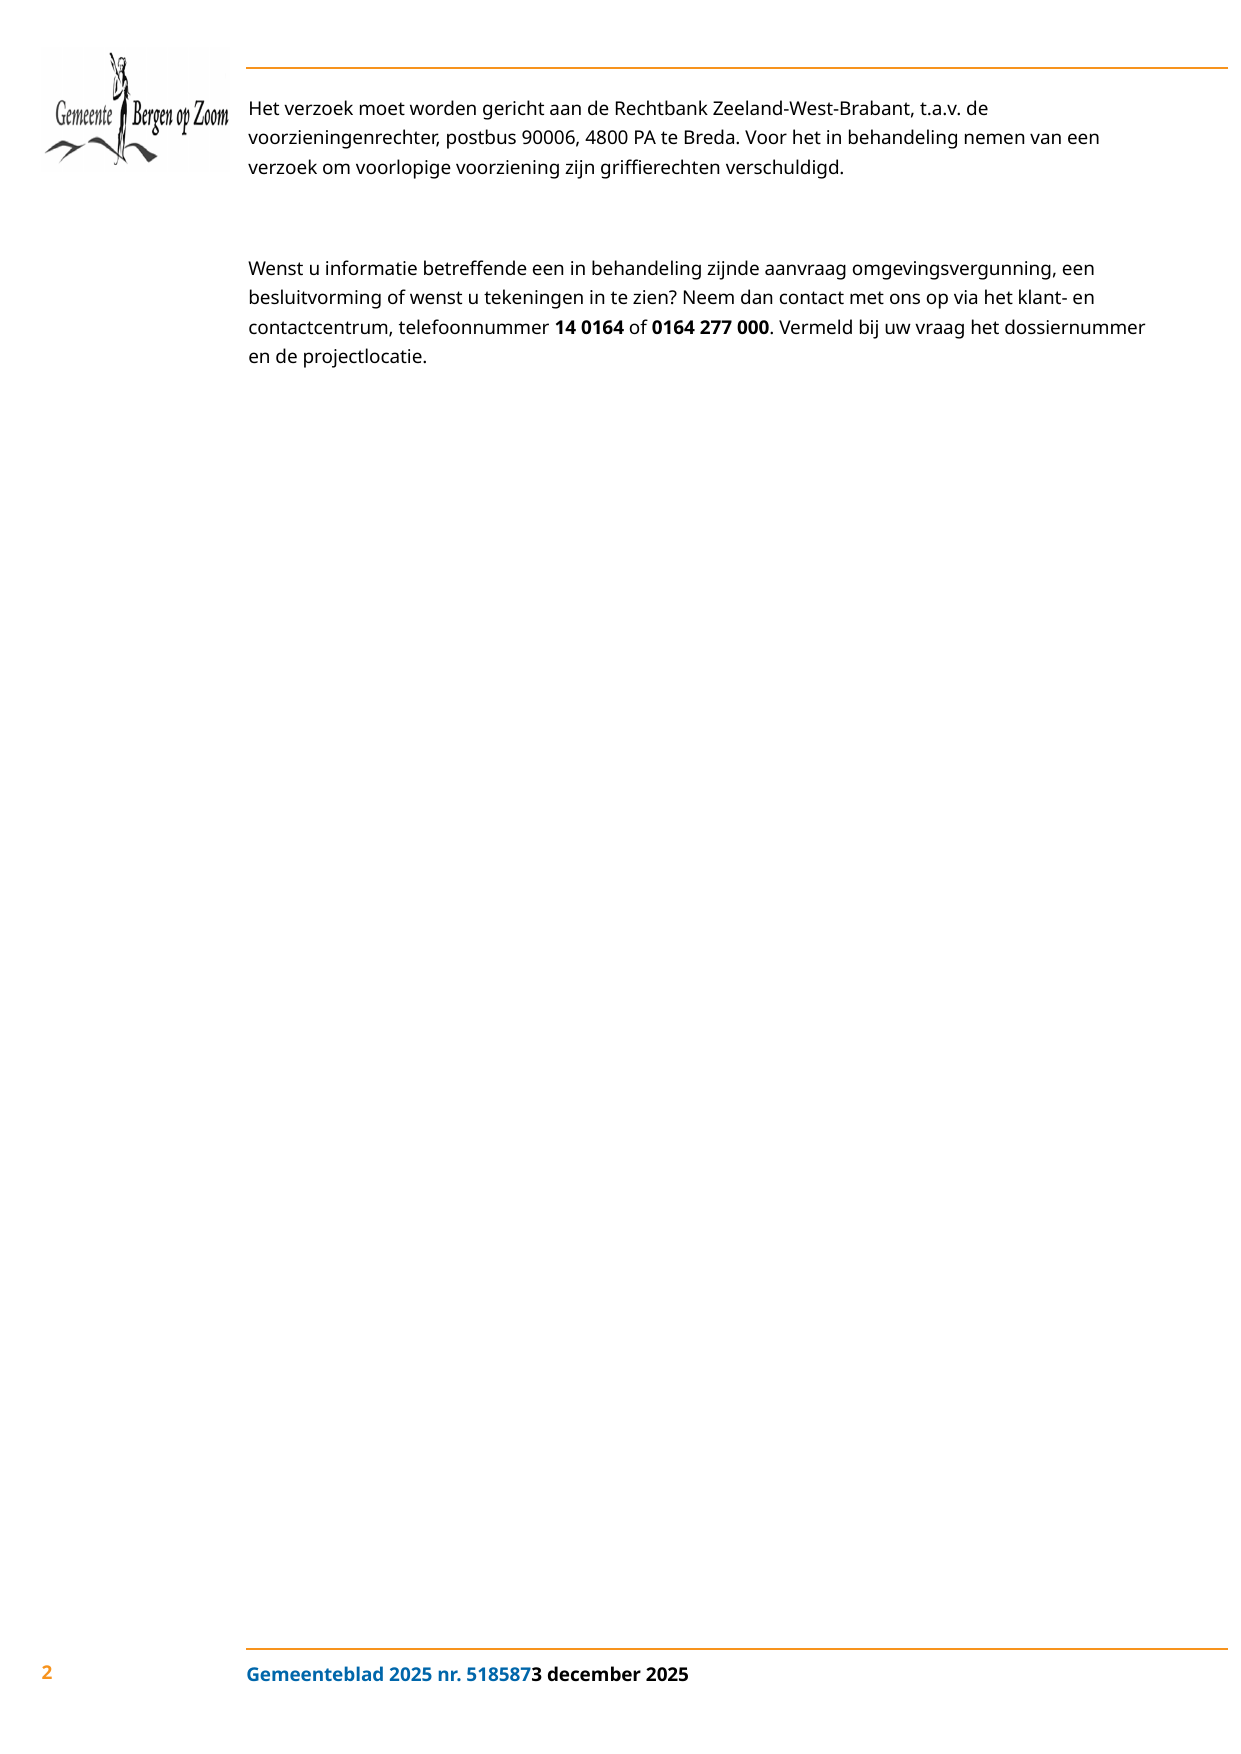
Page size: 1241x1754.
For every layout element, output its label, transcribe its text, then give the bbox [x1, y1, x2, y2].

text Het verzoek moet worden gericht aan de Rechtbank Zeeland-West-Brabant, t.a.v. de voorzieningenrechter, postbus 90006, 4800 PA te Breda. Voor het in behandeling nemen van een verzoek om voorlopige voorziening zijn griffierechten verschuldigd. [248, 95, 1152, 180]
text Wenst u informatie betreffende een in behandeling zijnde aanvraag omgevingsvergunning, een besluitvorming of wenst u tekeningen in te zien? Neem dan contact met ons op via het klant- en contactcentrum, telefoonnummer 14 0164 of 0164 277 000. Vermeld bij uw vraag het dossiernummer en de projectlocatie. [248, 255, 1152, 369]
picture [41, 47, 231, 172]
